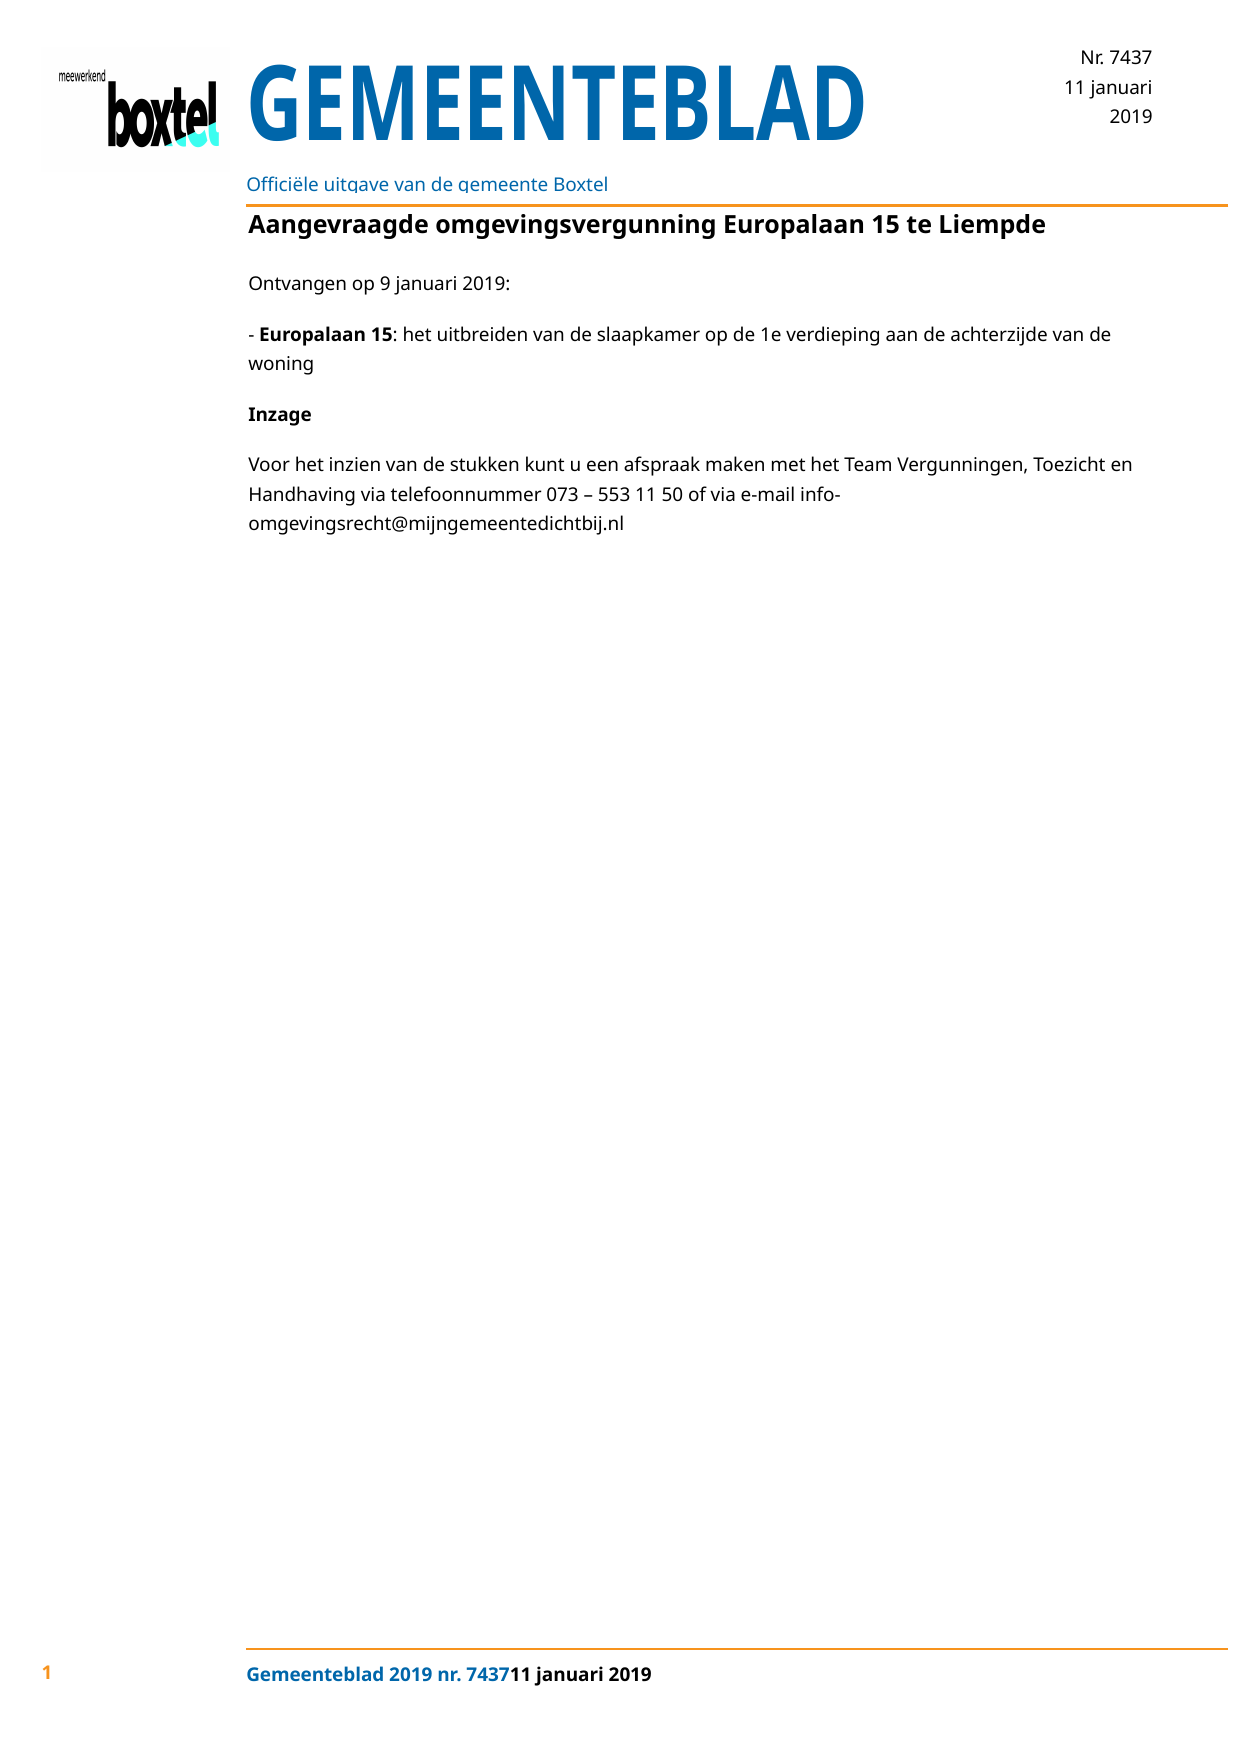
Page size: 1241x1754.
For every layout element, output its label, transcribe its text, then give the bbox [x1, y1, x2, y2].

text Voor het inzien van de stukken kunt u een afspraak maken met het Team Vergunningen, Toezicht en Handhaving via telefoonnummer 073 – 553 11 50 of via e-mail info-omgevingsrecht@mijngemeentedichtbij.nl [248, 451, 1152, 536]
text Ontvangen op 9 januari 2019: [248, 270, 1152, 296]
text Aangevraagde omgevingsvergunning Europalaan 15 te Liempde [248, 207, 1152, 241]
text - Europalaan 15: het uitbreiden van de slaapkamer op de 1e verdieping aan de achterzijde van de woning [248, 321, 1152, 376]
picture [41, 47, 231, 172]
text Inzage [248, 401, 1152, 426]
